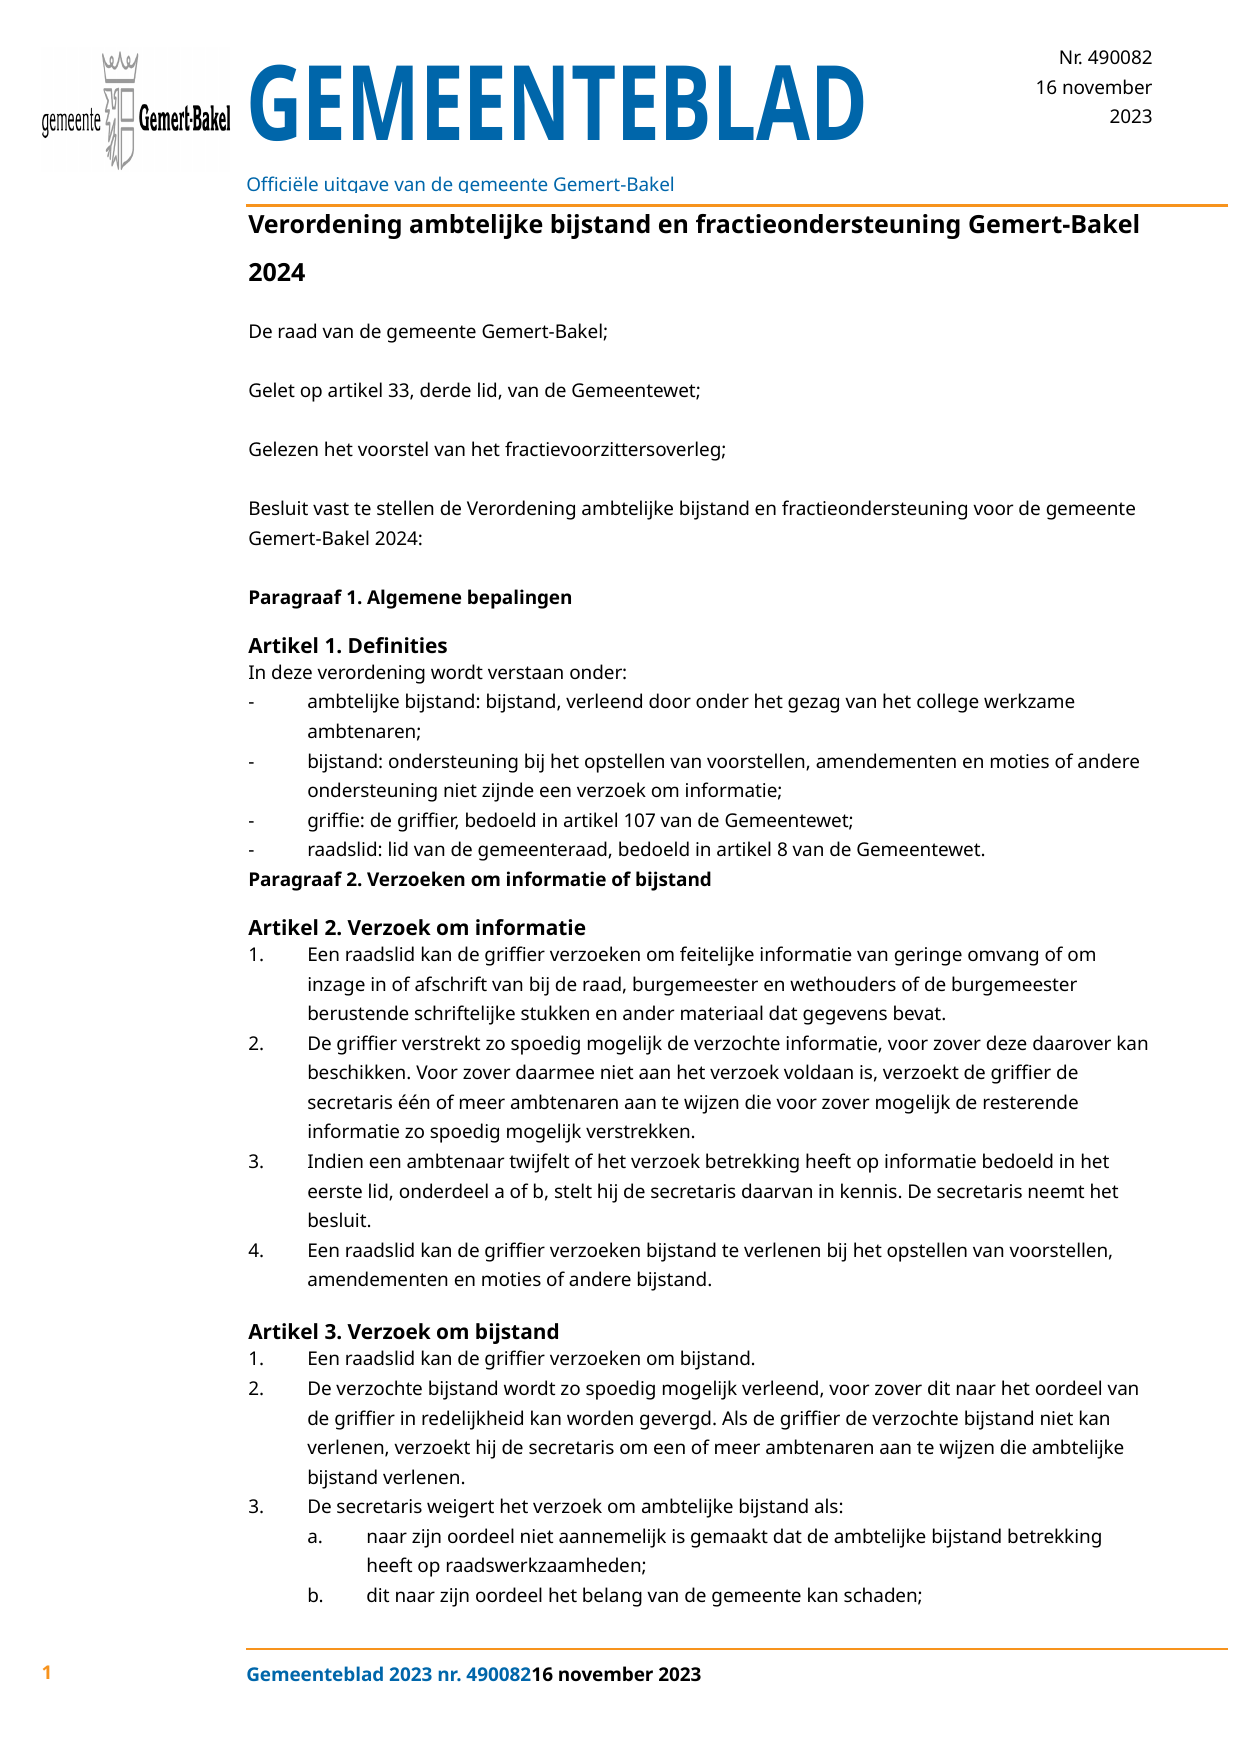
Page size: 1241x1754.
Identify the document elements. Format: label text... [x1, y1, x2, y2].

text Artikel 3. Verzoek om bijstand [248, 1317, 1152, 1346]
list Een raadslid kan de griffier verzoeken om bijstand. [248, 1346, 1152, 1371]
list ambtelijke bijstand: bijstand, verleend door onder het gezag van het college werkzame ambtenaren; [248, 689, 1152, 744]
text Verordening ambtelijke bijstand en fractieondersteuning Gemert-Bakel 2024 [248, 207, 1152, 288]
text Artikel 2. Verzoek om informatie [248, 913, 1152, 941]
text Gelezen het voorstel van het fractievoorzittersoverleg; [248, 436, 1152, 462]
list raadslid: lid van de gemeenteraad, bedoeld in artikel 8 van de Gemeentewet. [248, 837, 1152, 862]
text In deze verordening wordt verstaan onder: [248, 659, 1152, 685]
text Artikel 1. Definities [248, 631, 1152, 659]
list Indien een ambtenaar twijfelt of het verzoek betrekking heeft op informatie bedoeld in het eerste lid, onderdeel a of b, stelt hij de secretaris daarvan in kennis. De secretaris neemt het besluit. [248, 1148, 1152, 1233]
text Paragraaf 1. Algemene bepalingen [248, 584, 1152, 610]
text Besluit vast te stellen de Verordening ambtelijke bijstand en fractieondersteuning voor de gemeente Gemert-Bakel 2024: [248, 495, 1152, 551]
picture [41, 47, 231, 172]
list dit naar zijn oordeel het belang van de gemeente kan schaden; [307, 1582, 1152, 1608]
list naar zijn oordeel niet aannemelijk is gemaakt dat de ambtelijke bijstand betrekking heeft op raadswerkzaamheden; [307, 1523, 1152, 1578]
list Een raadslid kan de griffier verzoeken bijstand te verlenen bij het opstellen van voorstellen, amendementen en moties of andere bijstand. [248, 1237, 1152, 1292]
list De verzochte bijstand wordt zo spoedig mogelijk verleend, voor zover dit naar het oordeel van de griffier in redelijkheid kan worden gevergd. Als de griffier de verzochte bijstand niet kan verlenen, verzoekt hij de secretaris om een of meer ambtenaren aan te wijzen die ambtelijke bijstand verlenen. [248, 1375, 1152, 1489]
list Een raadslid kan de griffier verzoeken om feitelijke informatie van geringe omvang of om inzage in of afschrift van bij de raad, burgemeester en wethouders of de burgemeester berustende schriftelijke stukken en ander materiaal dat gegevens bevat. [248, 941, 1152, 1026]
text Paragraaf 2. Verzoeken om informatie of bijstand [248, 866, 1152, 892]
list De secretaris weigert het verzoek om ambtelijke bijstand als: [248, 1493, 1152, 1519]
text Gelet op artikel 33, derde lid, van de Gemeentewet; [248, 377, 1152, 403]
list De griffier verstrekt zo spoedig mogelijk de verzochte informatie, voor zover deze daarover kan beschikken. Voor zover daarmee niet aan het verzoek voldaan is, verzoekt de griffier de secretaris één of meer ambtenaren aan te wijzen die voor zover mogelijk de resterende informatie zo spoedig mogelijk verstrekken. [248, 1030, 1152, 1144]
list bijstand: ondersteuning bij het opstellen van voorstellen, amendementen en moties of andere ondersteuning niet zijnde een verzoek om informatie; [248, 748, 1152, 803]
text De raad van de gemeente Gemert-Bakel; [248, 318, 1152, 344]
list griffie: de griffier, bedoeld in artikel 107 van de Gemeentewet; [248, 807, 1152, 833]
